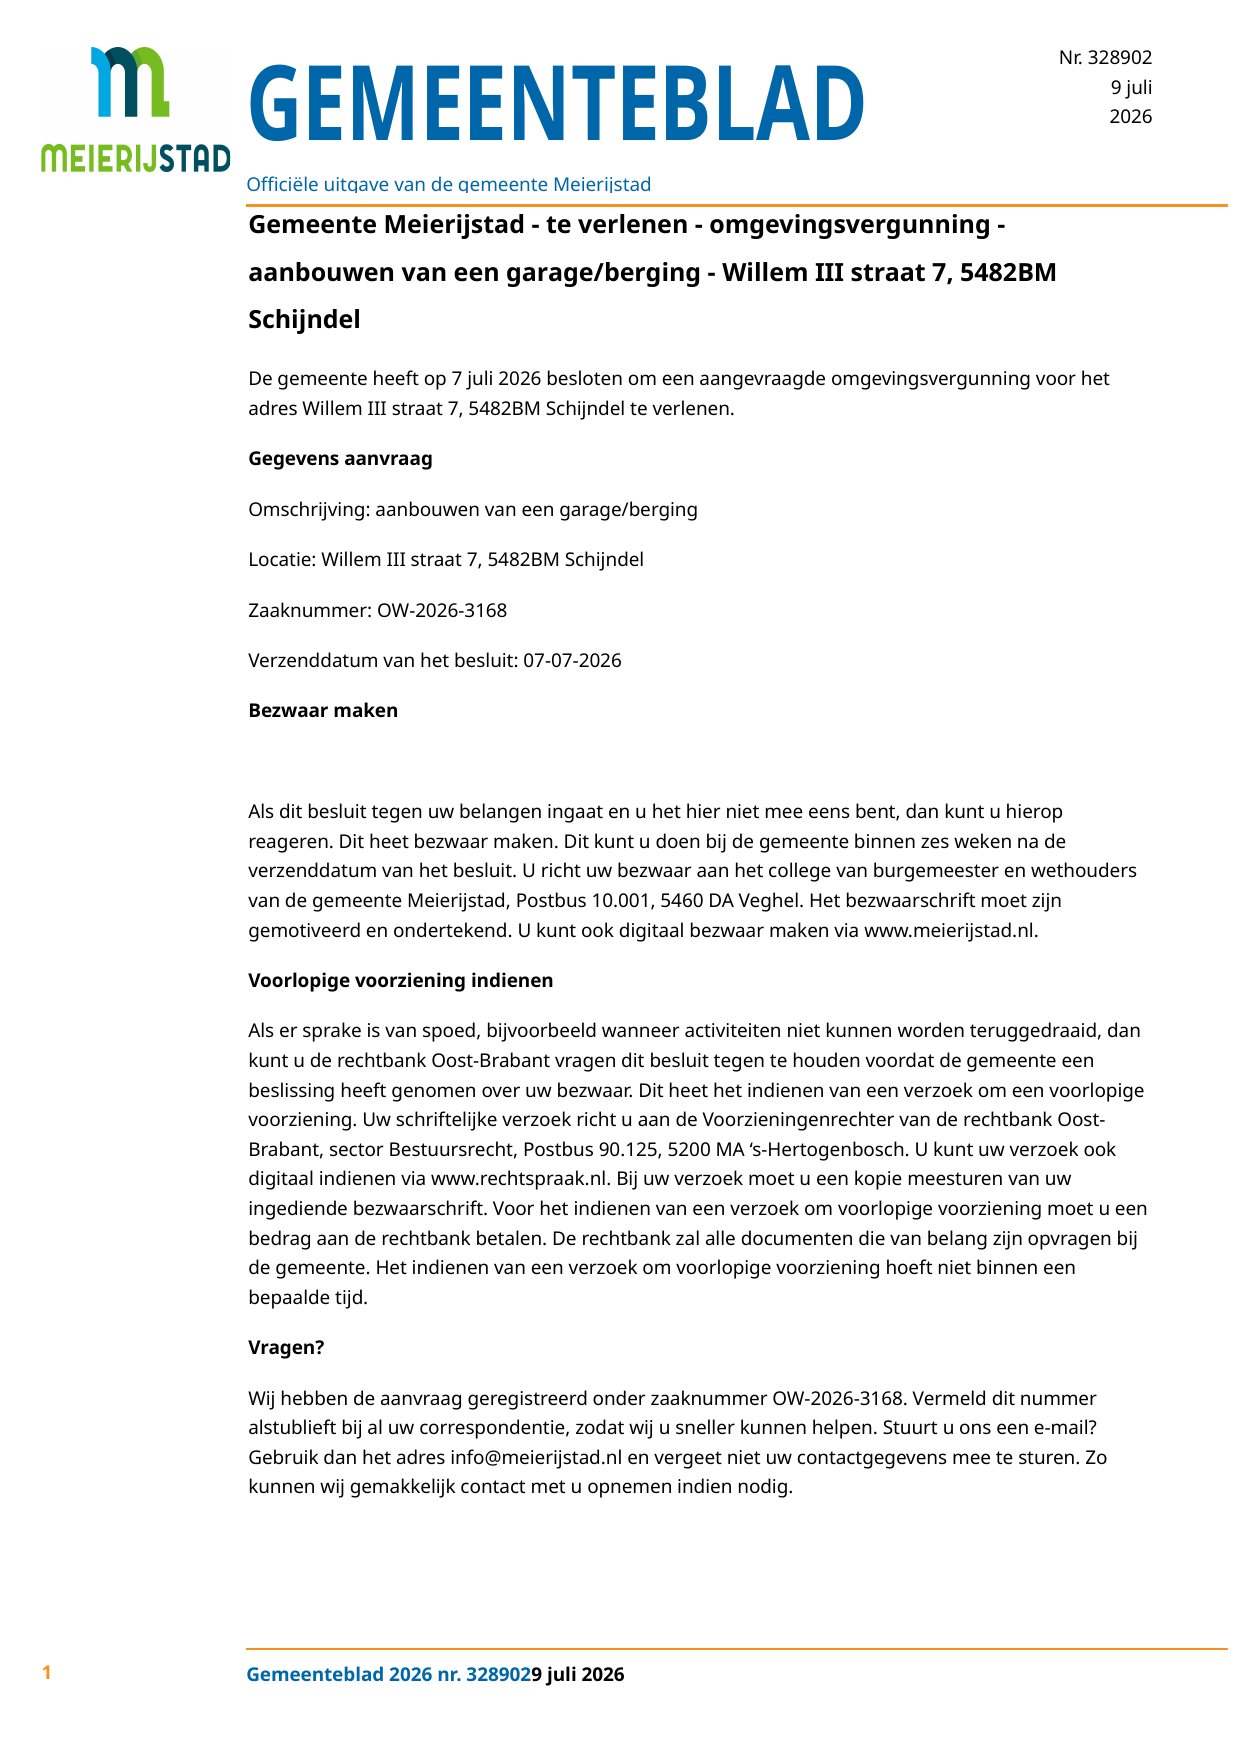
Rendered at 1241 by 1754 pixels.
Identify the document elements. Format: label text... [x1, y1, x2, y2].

text Wij hebben de aanvraag geregistreerd onder zaaknummer OW-2026-3168. Vermeld dit nummer alstublieft bij al uw correspondentie, zodat wij u sneller kunnen helpen. Stuurt u ons een e-mail? Gebruik dan het adres info@meierijstad.nl en vergeet niet uw contactgegevens mee te sturen. Zo kunnen wij gemakkelijk contact met u opnemen indien nodig. [248, 1385, 1152, 1499]
text Locatie: Willem III straat 7, 5482BM Schijndel [248, 546, 1152, 572]
text Als dit besluit tegen uw belangen ingaat en u het hier niet mee eens bent, dan kunt u hierop reageren. Dit heet bezwaar maken. Dit kunt u doen bij de gemeente binnen zes weken na de verzenddatum van het besluit. U richt uw bezwaar aan het college van burgemeester en wethouders van de gemeente Meierijstad, Postbus 10.001, 5460 DA Veghel. Het bezwaarschrift moet zijn gemotiveerd en ondertekend. U kunt ook digitaal bezwaar maken via www.meierijstad.nl. [248, 798, 1152, 942]
text Bezwaar maken [248, 698, 1152, 723]
text Verzenddatum van het besluit: 07-07-2026 [248, 647, 1152, 673]
text Gemeente Meierijstad - te verlenen - omgevingsvergunning - aanbouwen van een garage/berging - Willem III straat 7, 5482BM Schijndel [248, 207, 1152, 336]
text Zaaknummer: OW-2026-3168 [248, 597, 1152, 622]
text Gegevens aanvraag [248, 446, 1152, 471]
text Voorlopige voorziening indienen [248, 967, 1152, 993]
picture [41, 47, 231, 172]
text Omschrijving: aanbouwen van een garage/berging [248, 496, 1152, 522]
text Vragen? [248, 1334, 1152, 1360]
text De gemeente heeft op 7 juli 2026 besloten om een aangevraagde omgevingsvergunning voor het adres Willem III straat 7, 5482BM Schijndel te verlenen. [248, 366, 1152, 421]
text Als er sprake is van spoed, bijvoorbeeld wanneer activiteiten niet kunnen worden teruggedraaid, dan kunt u de rechtbank Oost-Brabant vragen dit besluit tegen te houden voordat de gemeente een beslissing heeft genomen over uw bezwaar. Dit heet het indienen van een verzoek om een voorlopige voorziening. Uw schriftelijke verzoek richt u aan de Voorzieningenrechter van de rechtbank Oost-Brabant, sector Bestuursrecht, Postbus 90.125, 5200 MA ‘s-Hertogenbosch. U kunt uw verzoek ook digitaal indienen via www.rechtspraak.nl. Bij uw verzoek moet u een kopie meesturen van uw ingediende bezwaarschrift. Voor het indienen van een verzoek om voorlopige voorziening moet u een bedrag aan de rechtbank betalen. De rechtbank zal alle documenten die van belang zijn opvragen bij de gemeente. Het indienen van een verzoek om voorlopige voorziening hoeft niet binnen een bepaalde tijd. [248, 1018, 1152, 1309]
